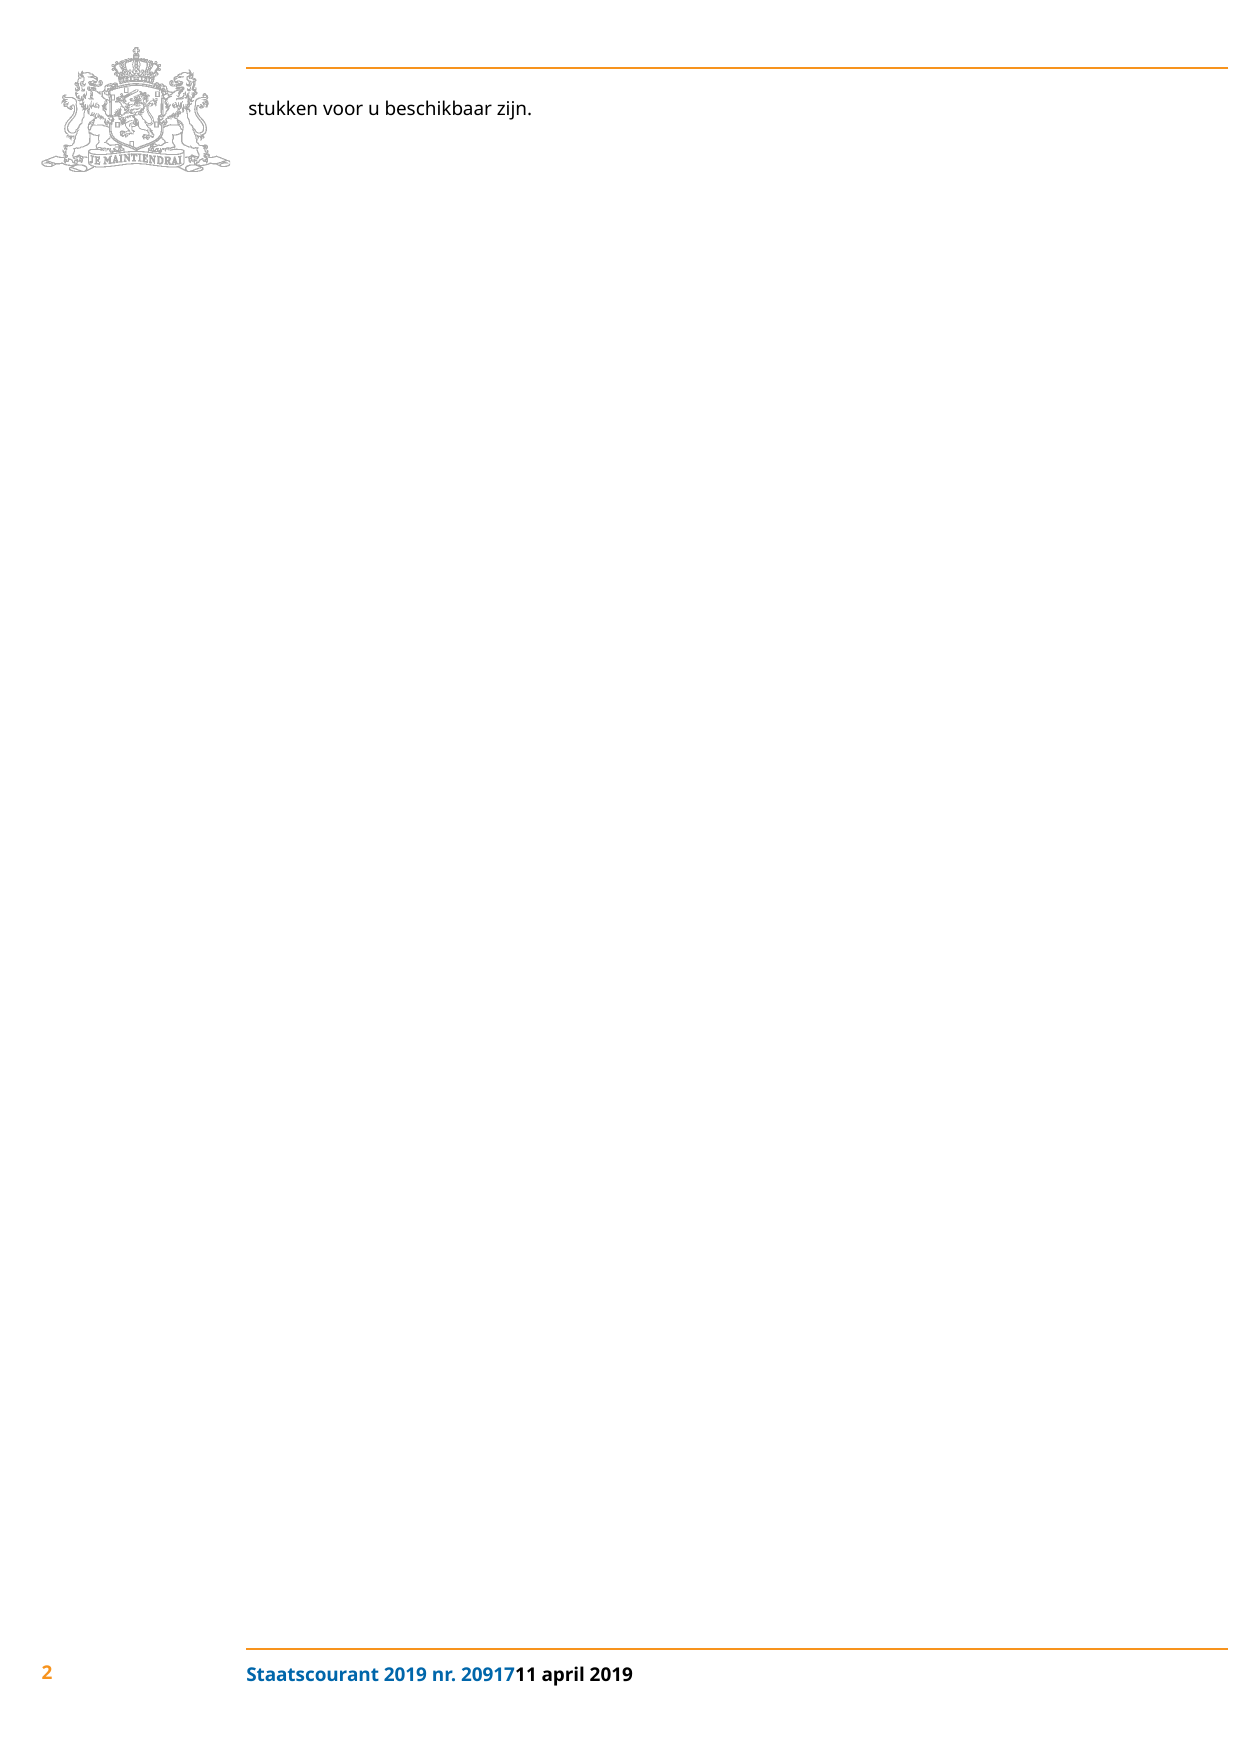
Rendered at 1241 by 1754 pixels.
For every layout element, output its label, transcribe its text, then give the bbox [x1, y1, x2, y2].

picture [41, 47, 231, 172]
text stukken voor u beschikbaar zijn. [248, 95, 1152, 121]
